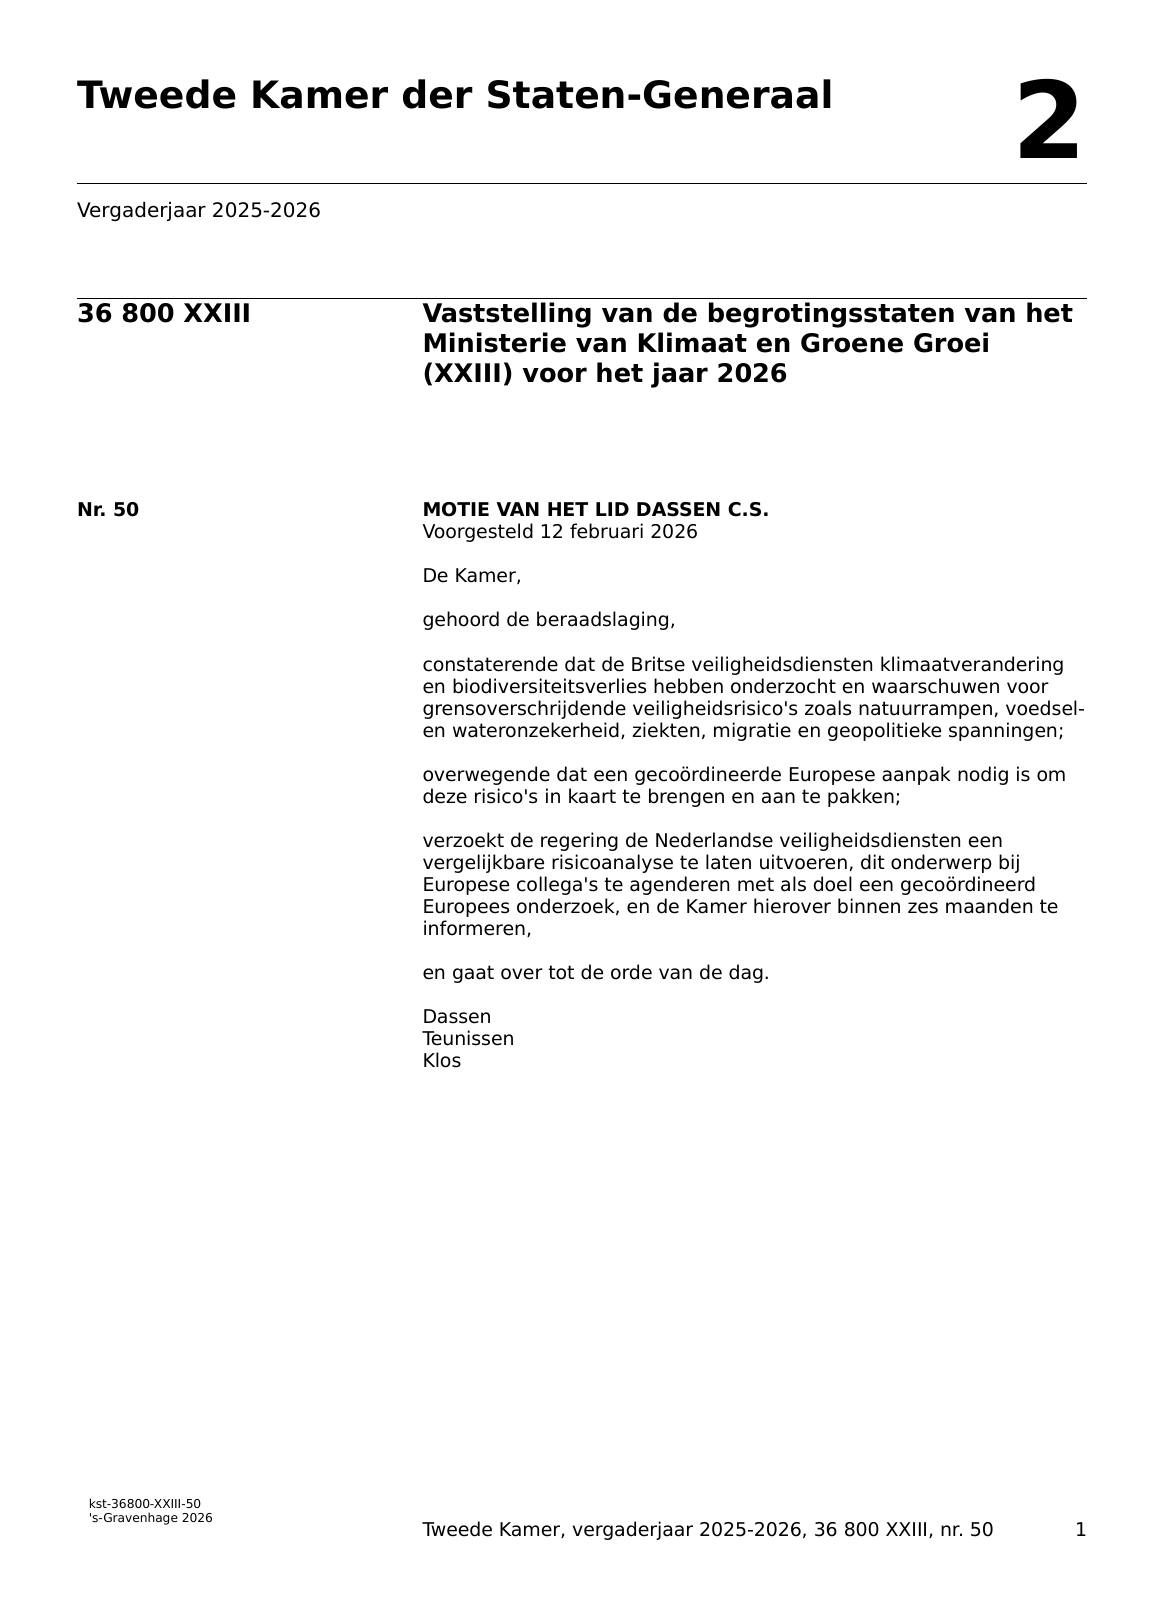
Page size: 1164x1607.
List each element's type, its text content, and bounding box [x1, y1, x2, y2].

text constaterende dat de Britse veiligheidsdiensten klimaatverandering en biodiversiteitsverlies hebben onderzocht en waarschuwen voor grensoverschrijdende veiligheidsrisico's zoals natuurrampen, voedsel- en wateronzekerheid, ziekten, migratie en geopolitieke spanningen; [422, 653, 1087, 741]
text Dassen [422, 1006, 1087, 1028]
text verzoekt de regering de Nederlandse veiligheidsdiensten een vergelijkbare risicoanalyse te laten uitvoeren, dit onderwerp bij Europese collega's te agenderen met als doel een gecoördineerd Europees onderzoek, en de Kamer hierover binnen zes maanden te informeren, [422, 830, 1087, 940]
text Teunissen [422, 1028, 1087, 1050]
text overwegende dat een gecoördineerde Europese aanpak nodig is om deze risico's in kaart te brengen en aan te pakken; [422, 764, 1087, 808]
text De Kamer, [422, 565, 1087, 587]
text en gaat over tot de orde van de dag. [422, 962, 1087, 984]
text kst-36800-XXIII-50 [88, 1497, 323, 1511]
subtitle 36 800 XXIII Vaststelling van de begrotingsstaten van het Ministerie van Klimaat en Groene Groei (XXIII) voor het jaar 2026 [77, 299, 1087, 388]
table_cell Vergaderjaar 2025-2026 [77, 184, 1087, 298]
table_header 2 [886, 59, 1087, 183]
text gehoord de beraadslaging, [422, 609, 1087, 631]
text 's-Gravenhage 2026 [88, 1511, 323, 1525]
text Klos [422, 1050, 1087, 1072]
subtitle Nr. 50 MOTIE VAN HET LID DASSEN C.S. [77, 499, 1087, 521]
table_header Tweede Kamer der Staten-Generaal [77, 59, 886, 183]
text Voorgesteld 12 februari 2026 [422, 521, 1087, 543]
